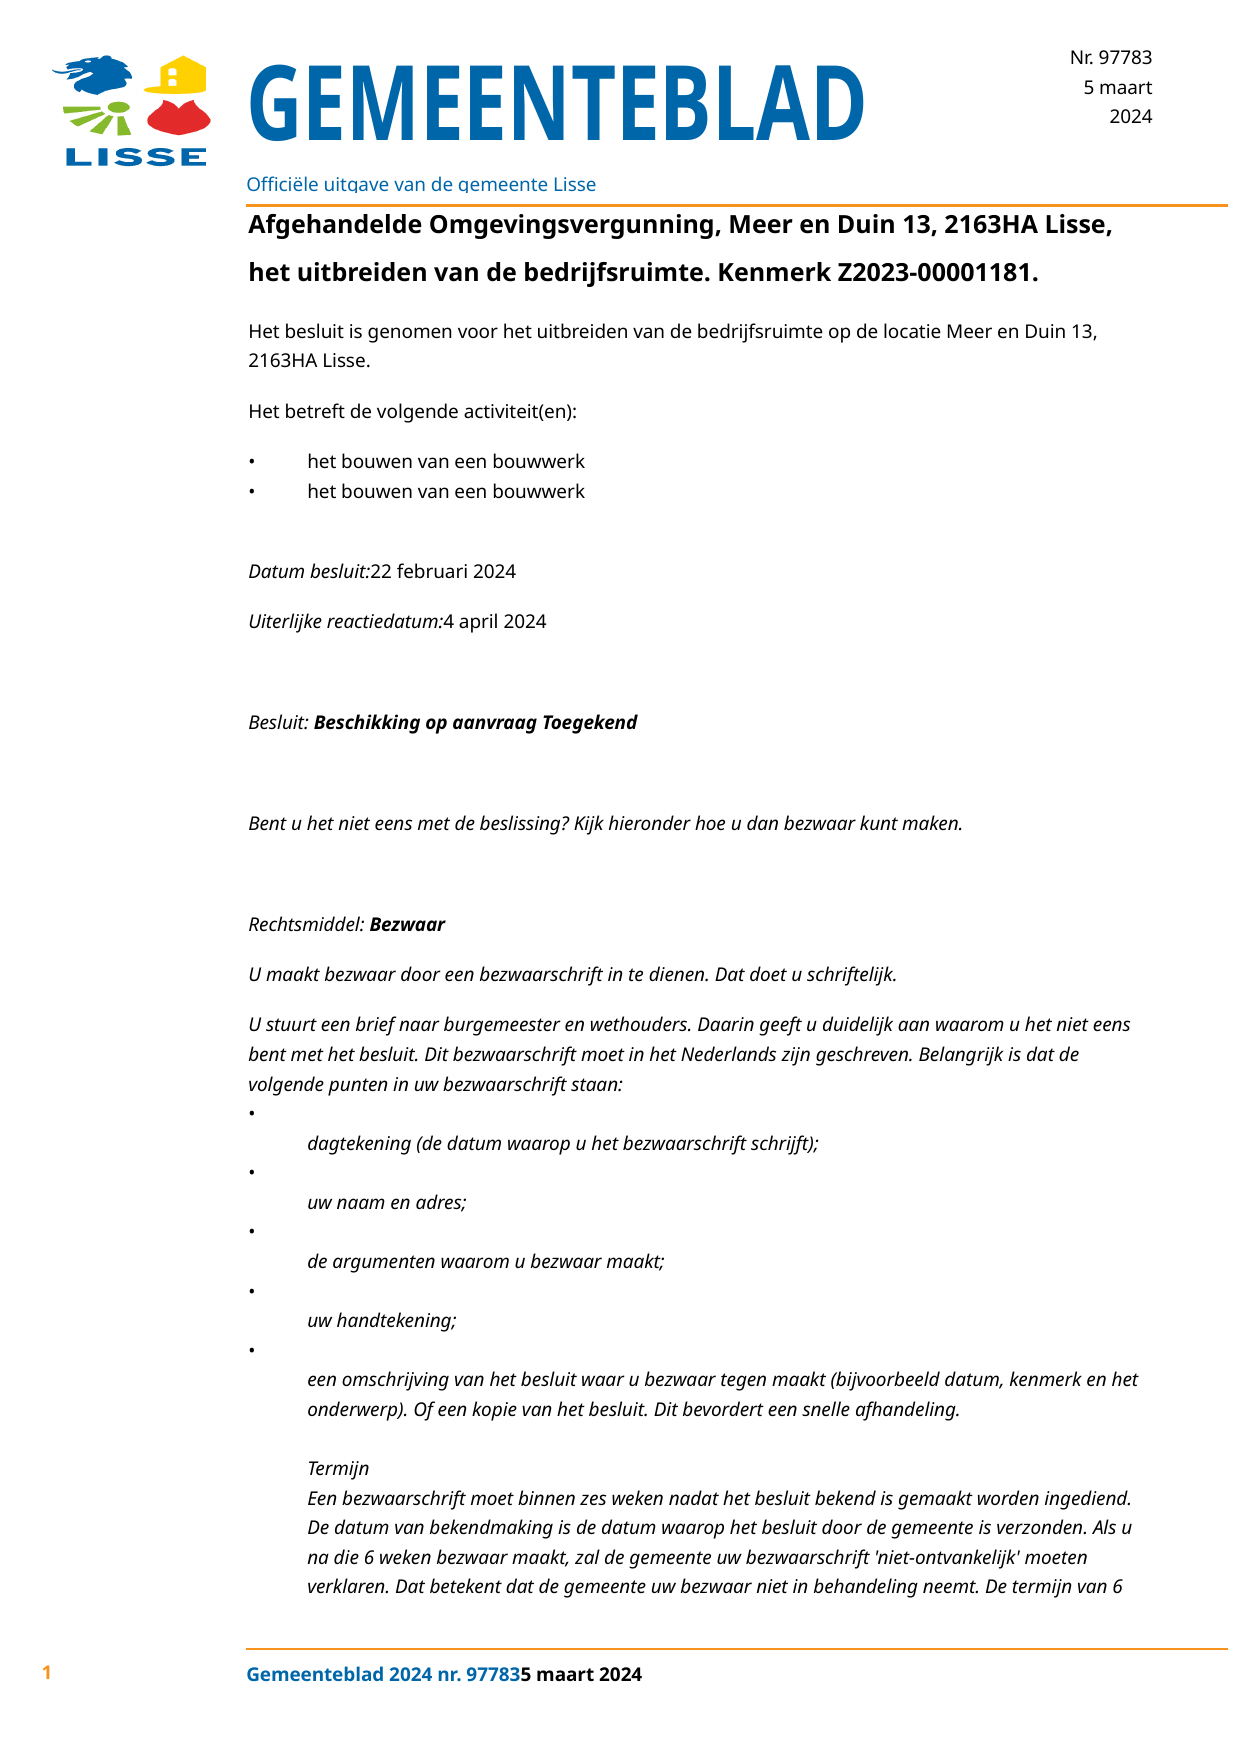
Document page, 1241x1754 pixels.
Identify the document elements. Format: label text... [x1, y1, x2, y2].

picture [41, 47, 231, 172]
text Het besluit is genomen voor het uitbreiden van de bedrijfsruimte op de locatie Meer en Duin 13, 2163HA Lisse. [248, 318, 1152, 373]
text Rechtsmiddel: Bezwaar [248, 911, 1152, 937]
text U maakt bezwaar door een bezwaarschrift in te dienen. Dat doet u schriftelijk. [248, 961, 1152, 987]
list de argumenten waarom u bezwaar maakt; [248, 1248, 1152, 1274]
list uw handtekening; [248, 1307, 1152, 1333]
list dagtekening (de datum waarop u het bezwaarschrift schrijft); [248, 1130, 1152, 1156]
list Een bezwaarschrift moet binnen zes weken nadat het besluit bekend is gemaakt worden ingediend. De datum van bekendmaking is de datum waarop het besluit door de gemeente is verzonden. Als u na die 6 weken bezwaar maakt, zal de gemeente uw bezwaarschrift 'niet-ontvankelijk' moeten verklaren. Dat betekent dat de gemeente uw bezwaar niet in behandeling neemt. De termijn van 6 [248, 1485, 1152, 1599]
text Bent u het niet eens met de beslissing? Kijk hieronder hoe u dan bezwaar kunt maken. [248, 810, 1152, 836]
text U stuurt een brief naar burgemeester en wethouders. Daarin geeft u duidelijk aan waarom u het niet eens bent met het besluit. Dit bezwaarschrift moet in het Nederlands zijn geschreven. Belangrijk is dat de volgende punten in uw bezwaarschrift staan: [248, 1012, 1152, 1097]
text Datum besluit:22 februari 2024 [248, 558, 1152, 584]
list het bouwen van een bouwwerk [248, 448, 1152, 474]
text Besluit: Beschikking op aanvraag Toegekend [248, 709, 1152, 735]
text Afgehandelde Omgevingsvergunning, Meer en Duin 13, 2163HA Lisse, het uitbreiden van de bedrijfsruimte. Kenmerk Z2023-00001181. [248, 207, 1152, 288]
list Termijn [248, 1455, 1152, 1481]
text Uiterlijke reactiedatum:4 april 2024 [248, 608, 1152, 634]
text Het betreft de volgende activiteit(en): [248, 398, 1152, 424]
list een omschrijving van het besluit waar u bezwaar tegen maakt (bijvoorbeeld datum, kenmerk en het onderwerp). Of een kopie van het besluit. Dit bevordert een snelle afhandeling. [248, 1367, 1152, 1422]
list uw naam en adres; [248, 1189, 1152, 1215]
list het bouwen van een bouwwerk [248, 478, 1152, 504]
